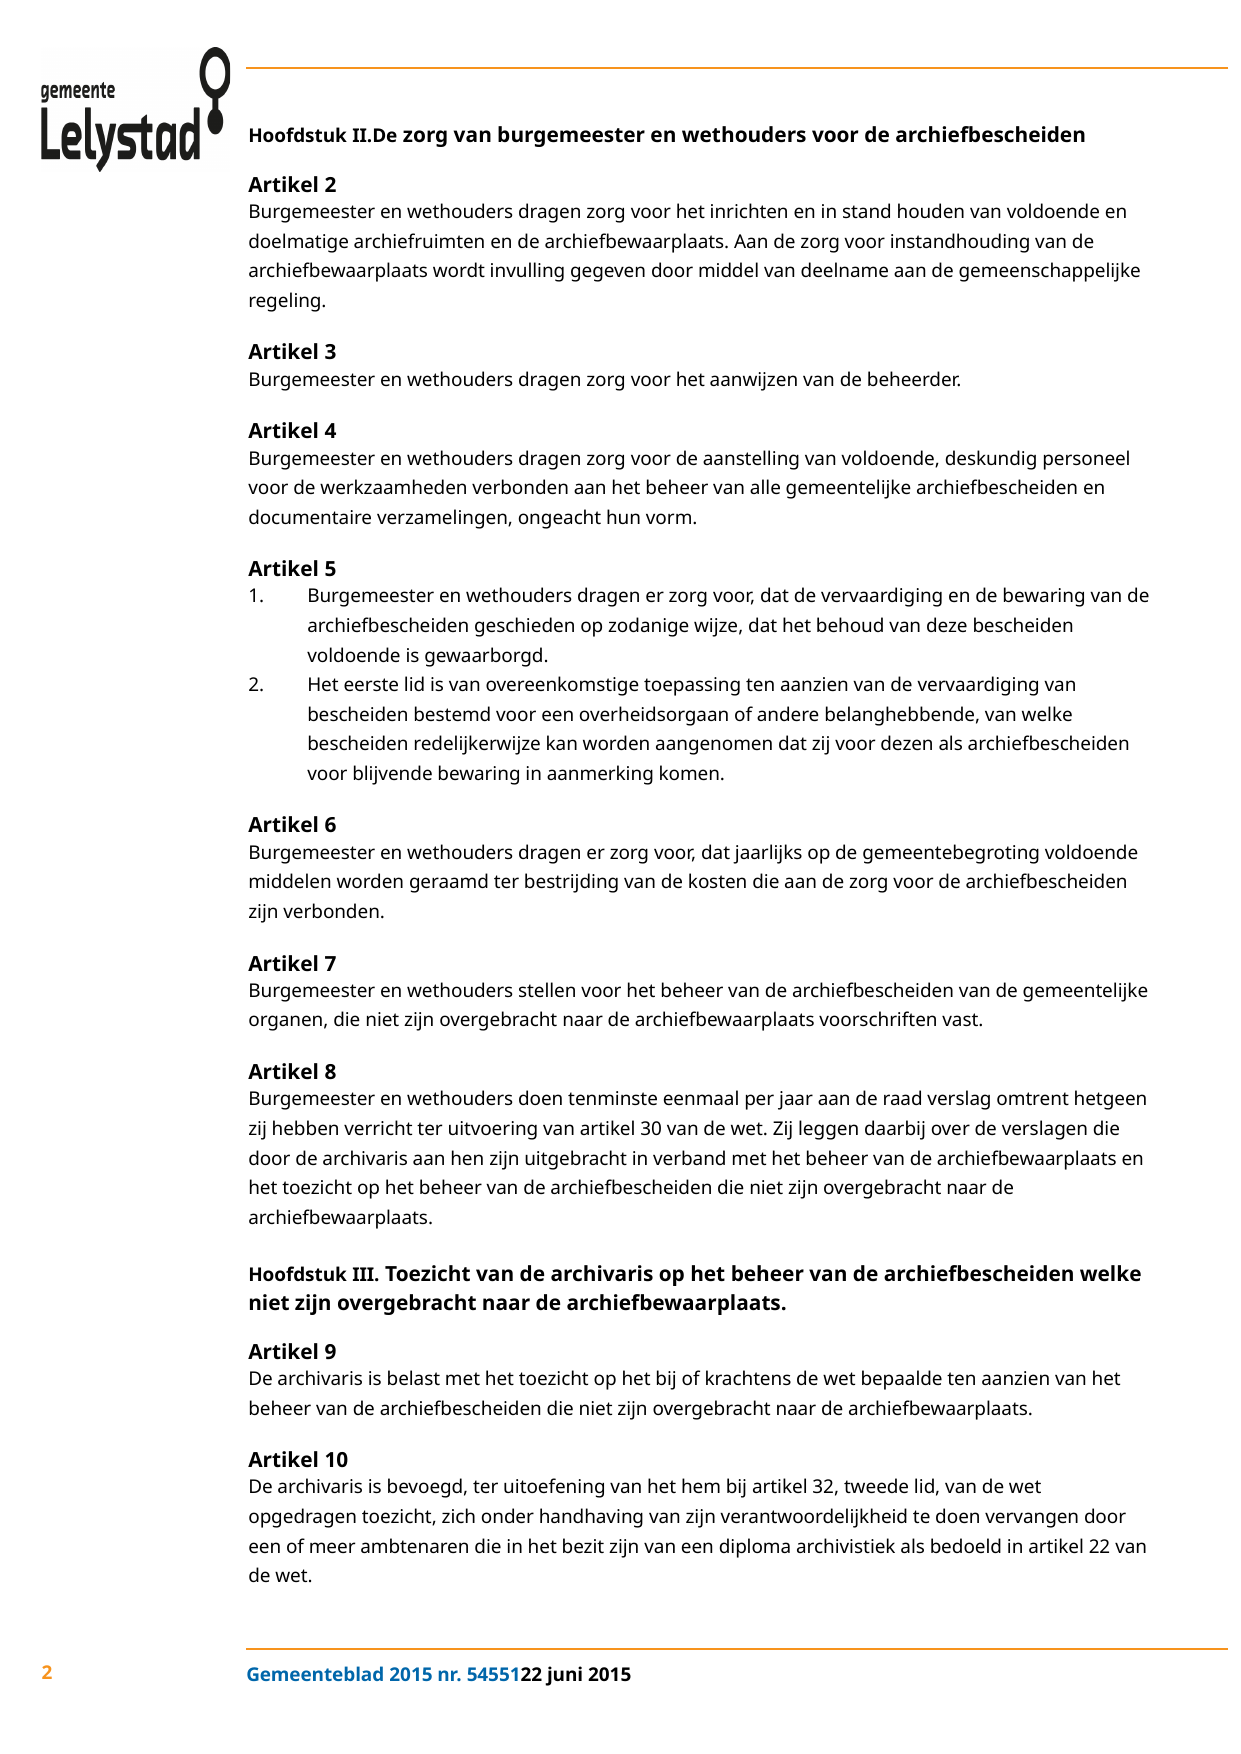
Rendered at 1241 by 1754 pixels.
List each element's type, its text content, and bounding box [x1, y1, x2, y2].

text Artikel 5 [248, 554, 1152, 583]
text Burgemeester en wethouders doen tenminste eenmaal per jaar aan de raad verslag omtrent hetgeen zij hebben verricht ter uitvoering van artikel 30 van de wet. Zij leggen daarbij over de verslagen die door de archivaris aan hen zijn uitgebracht in verband met het beheer van de archiefbewaarplaats en het toezicht op het beheer van de archiefbescheiden die niet zijn overgebracht naar de archiefbewaarplaats. [248, 1086, 1152, 1229]
list Burgemeester en wethouders dragen er zorg voor, dat de vervaardiging en de bewaring van de archiefbescheiden geschieden op zodanige wijze, dat het behoud van deze bescheiden voldoende is gewaarborgd. [248, 583, 1152, 668]
text Artikel 7 [248, 949, 1152, 977]
text Artikel 3 [248, 337, 1152, 366]
text Burgemeester en wethouders dragen zorg voor het aanwijzen van de beheerder. [248, 366, 1152, 392]
text De archivaris is belast met het toezicht op het bij of krachtens de wet bepaalde ten aanzien van het beheer van de archiefbescheiden die niet zijn overgebracht naar de archiefbewaarplaats. [248, 1365, 1152, 1421]
text Hoofdstuk II.De zorg van burgemeester en wethouders voor de archiefbescheiden [248, 121, 1152, 149]
text Artikel 10 [248, 1445, 1152, 1474]
list Het eerste lid is van overeenkomstige toepassing ten aanzien van de vervaardiging van bescheiden bestemd voor een overheidsorgaan of andere belanghebbende, van welke bescheiden redelijkerwijze kan worden aangenomen dat zij voor dezen als archiefbescheiden voor blijvende bewaring in aanmerking komen. [248, 671, 1152, 786]
text Artikel 6 [248, 811, 1152, 839]
text Burgemeester en wethouders dragen zorg voor het inrichten en in stand houden van voldoende en doelmatige archiefruimten en de archiefbewaarplaats. Aan de zorg voor instandhouding van de archiefbewaarplaats wordt invulling gegeven door middel van deelname aan de gemeenschappelijke regeling. [248, 198, 1152, 313]
text Artikel 9 [248, 1337, 1152, 1365]
text Artikel 4 [248, 416, 1152, 445]
text De archivaris is bevoegd, ter uitoefening van het hem bij artikel 32, tweede lid, van de wet opgedragen toezicht, zich onder handhaving van zijn verantwoordelijkheid te doen vervangen door een of meer ambtenaren die in het bezit zijn van een diploma archivistiek als bedoeld in artikel 22 van de wet. [248, 1474, 1152, 1588]
text Hoofdstuk III. Toezicht van de archivaris op het beheer van de archiefbescheiden welke niet zijn overgebracht naar de archiefbewaarplaats. [248, 1259, 1152, 1316]
text Burgemeester en wethouders dragen zorg voor de aanstelling van voldoende, deskundig personeel voor de werkzaamheden verbonden aan het beheer van alle gemeentelijke archiefbescheiden en documentaire verzamelingen, ongeacht hun vorm. [248, 445, 1152, 529]
text Burgemeester en wethouders stellen voor het beheer van de archiefbescheiden van de gemeentelijke organen, die niet zijn overgebracht naar de archiefbewaarplaats voorschriften vast. [248, 977, 1152, 1032]
text Artikel 2 [248, 170, 1152, 198]
text Burgemeester en wethouders dragen er zorg voor, dat jaarlijks op de gemeentebegroting voldoende middelen worden geraamd ter bestrijding van de kosten die aan de zorg voor de archiefbescheiden zijn verbonden. [248, 839, 1152, 924]
text Artikel 8 [248, 1057, 1152, 1086]
picture [41, 47, 231, 172]
